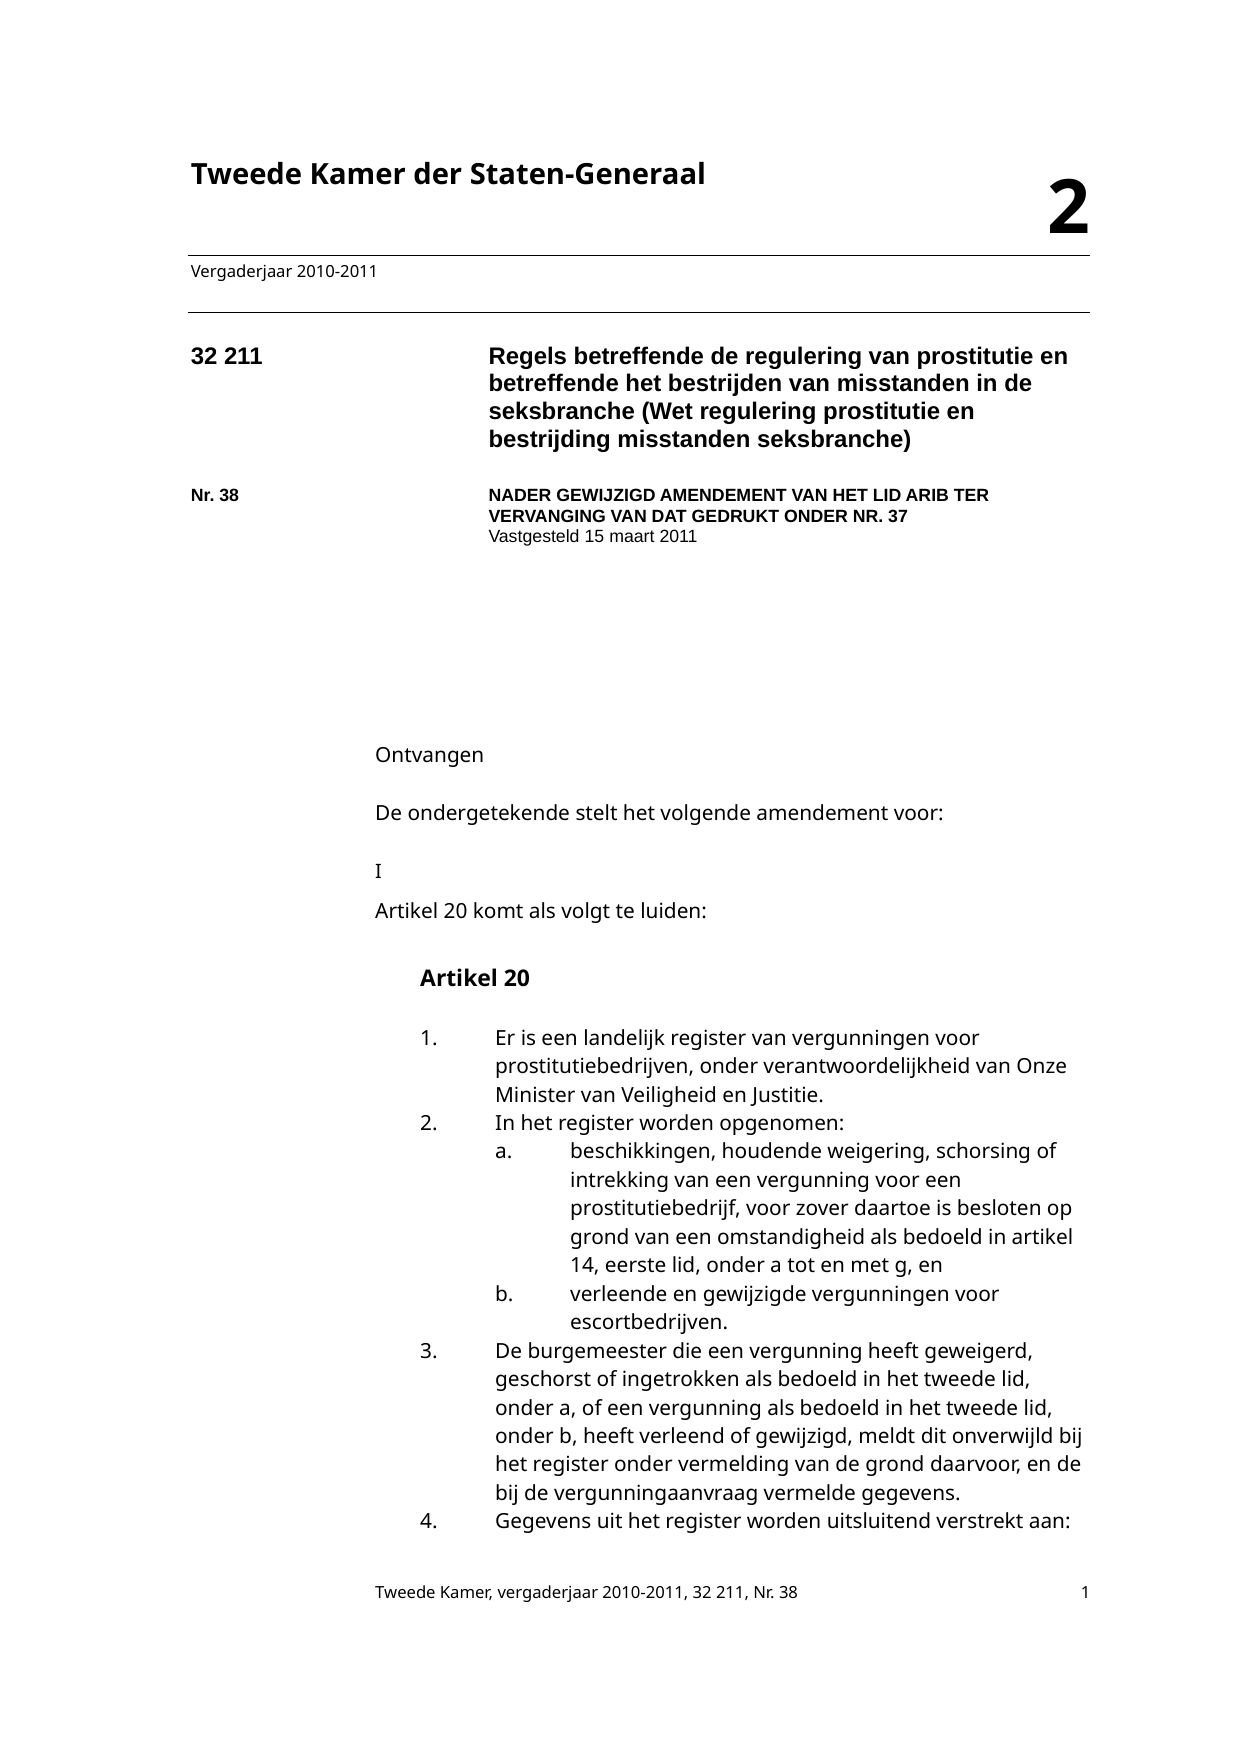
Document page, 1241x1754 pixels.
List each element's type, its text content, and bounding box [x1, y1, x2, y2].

list In het register worden opgenomen: [420, 1108, 1090, 1137]
list De burgemeester die een vergunning heeft geweigerd, geschorst of ingetrokken als bedoeld in het tweede lid, onder a, of een vergunning als bedoeld in het tweede lid, onder b, heeft verleend of gewijzigd, meldt dit onverwijld bij het register onder vermelding van de grond daarvoor, en de bij de vergunningaanvraag vermelde gegevens. [420, 1336, 1090, 1506]
list Er is een landelijk register van vergunningen voor prostitutiebedrijven, onder verantwoordelijkheid van Onze Minister van Veiligheid en Justitie. [420, 1023, 1090, 1108]
text De ondergetekende stelt het volgende amendement voor: [375, 798, 1090, 827]
text I [375, 857, 1090, 884]
table_cell NADER GEWIJZIGD AMENDEMENT VAN HET LID ARIB TER VERVANGING VAN DAT GEDRUKT ONDER NR. 37 Vastgesteld 15 maart 2011 [485, 482, 1090, 622]
text Artikel 20 komt als volgt te luiden: [375, 896, 1090, 924]
table_header 2 [910, 150, 1090, 255]
table_cell 32 211 [188, 339, 485, 482]
subtitle Artikel 20 [420, 962, 1090, 993]
list Gegevens uit het register worden uitsluitend verstrekt aan: [420, 1506, 1090, 1535]
text Ontvangen [375, 740, 1090, 768]
table_cell Vergaderjaar 2010-2011 [188, 256, 485, 312]
table_cell Regels betreffende de regulering van prostitutie en betreffende het bestrijden van misstanden in de seksbranche (Wet regulering prostitutie en bestrijding misstanden seksbranche) [485, 339, 1090, 482]
table_header Tweede Kamer der Staten-Generaal [188, 150, 909, 255]
table_cell [485, 256, 1090, 312]
table_cell [485, 313, 1090, 339]
table_cell [188, 313, 485, 339]
list verleende en gewijzigde vergunningen voor escortbedrijven. [495, 1279, 1090, 1336]
list beschikkingen, houdende weigering, schorsing of intrekking van een vergunning voor een prostitutiebedrijf, voor zover daartoe is besloten op grond van een omstandigheid als bedoeld in artikel 14, eerste lid, onder a tot en met g, en [495, 1137, 1090, 1279]
table_cell Nr. 38 [188, 482, 485, 622]
